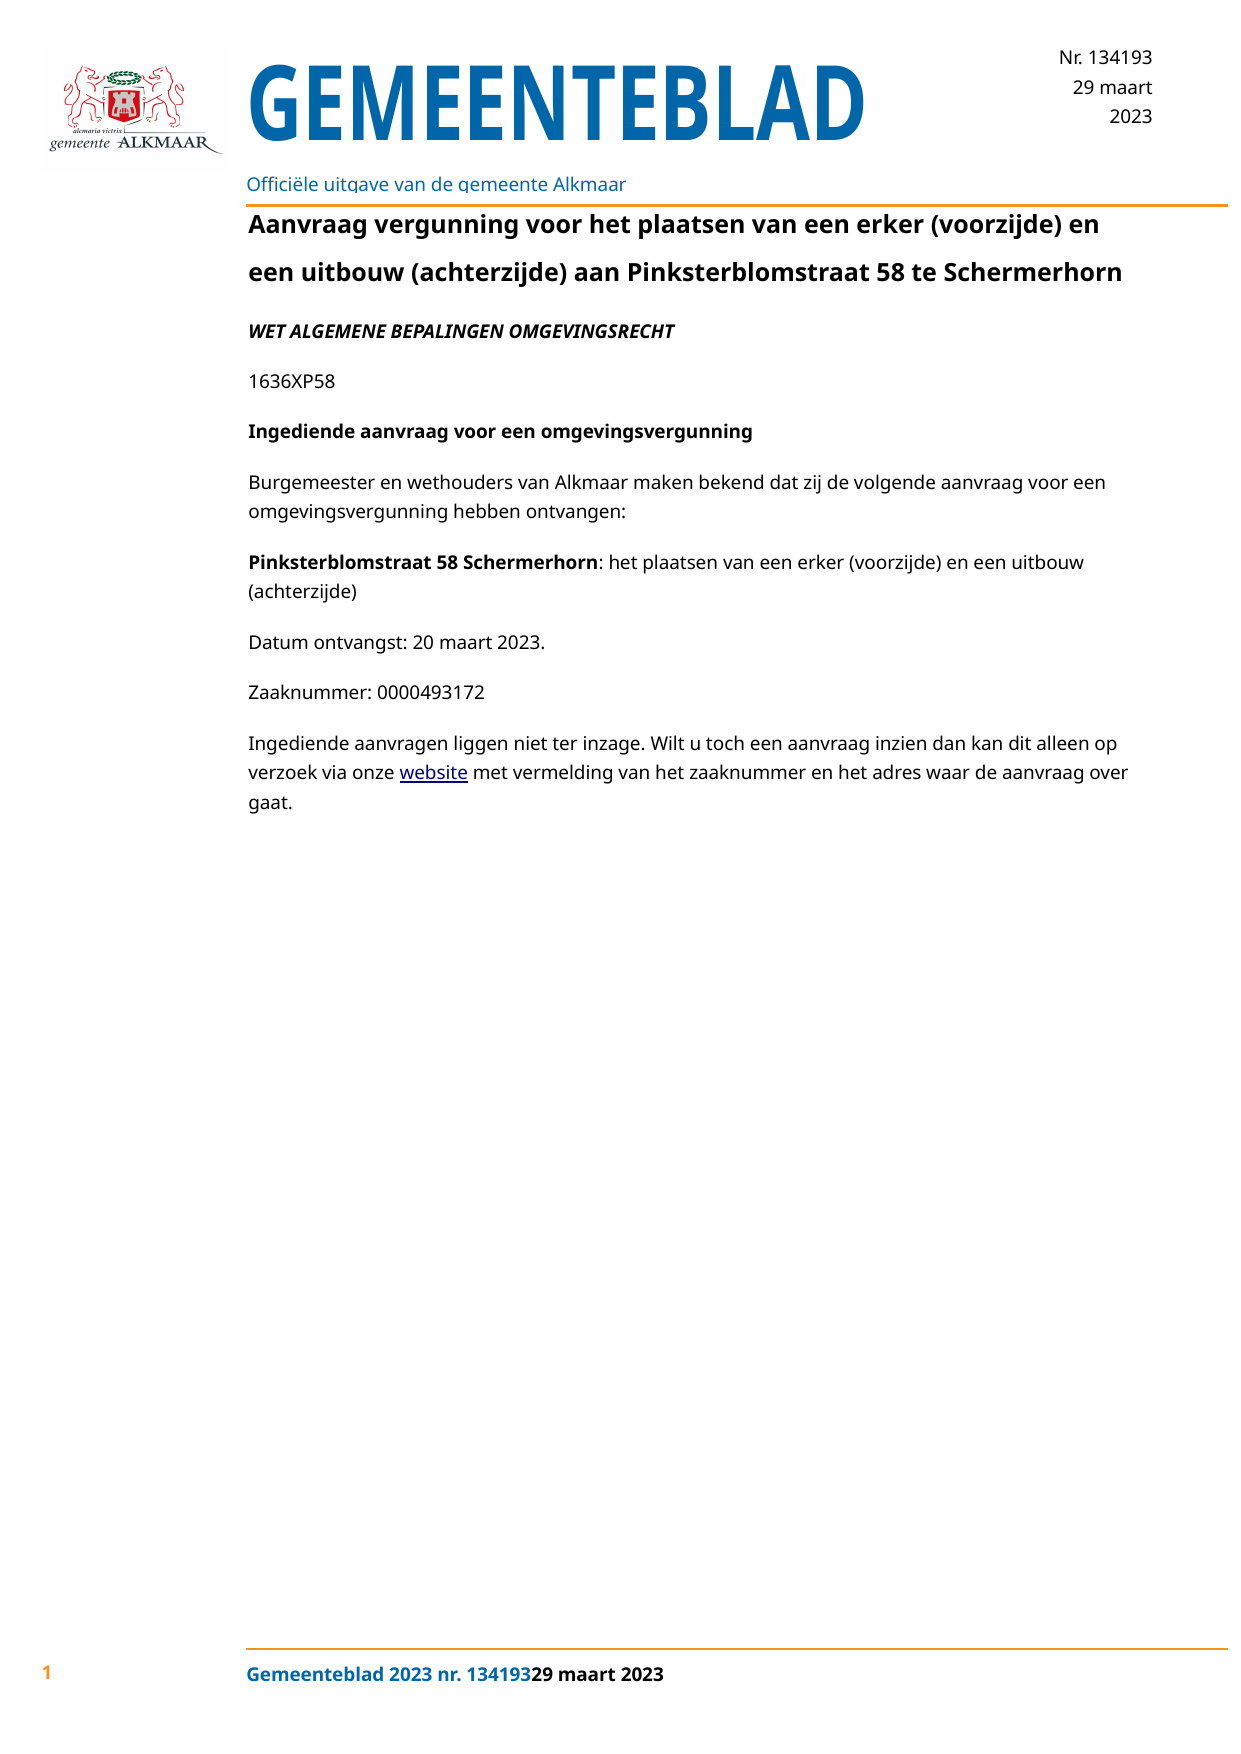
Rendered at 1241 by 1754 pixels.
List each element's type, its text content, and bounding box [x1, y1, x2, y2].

text Zaaknummer: 0000493172 [248, 679, 1152, 705]
text 1636XP58 [248, 368, 1152, 394]
text Datum ontvangst: 20 maart 2023. [248, 629, 1152, 655]
picture [41, 47, 231, 172]
text Burgemeester en wethouders van Alkmaar maken bekend dat zij de volgende aanvraag voor een omgevingsvergunning hebben ontvangen: [248, 469, 1152, 524]
text Ingediende aanvragen liggen niet ter inzage. Wilt u toch een aanvraag inzien dan kan dit alleen op verzoek via onze website met vermelding van het zaaknummer en het adres waar de aanvraag over gaat. [248, 730, 1152, 815]
text Ingediende aanvraag voor een omgevingsvergunning [248, 419, 1152, 444]
text WET ALGEMENE BEPALINGEN OMGEVINGSRECHT [248, 318, 1152, 344]
text Aanvraag vergunning voor het plaatsen van een erker (voorzijde) en een uitbouw (achterzijde) aan Pinksterblomstraat 58 te Schermerhorn [248, 207, 1152, 288]
text Pinksterblomstraat 58 Schermerhorn: het plaatsen van een erker (voorzijde) en een uitbouw (achterzijde) [248, 549, 1152, 604]
